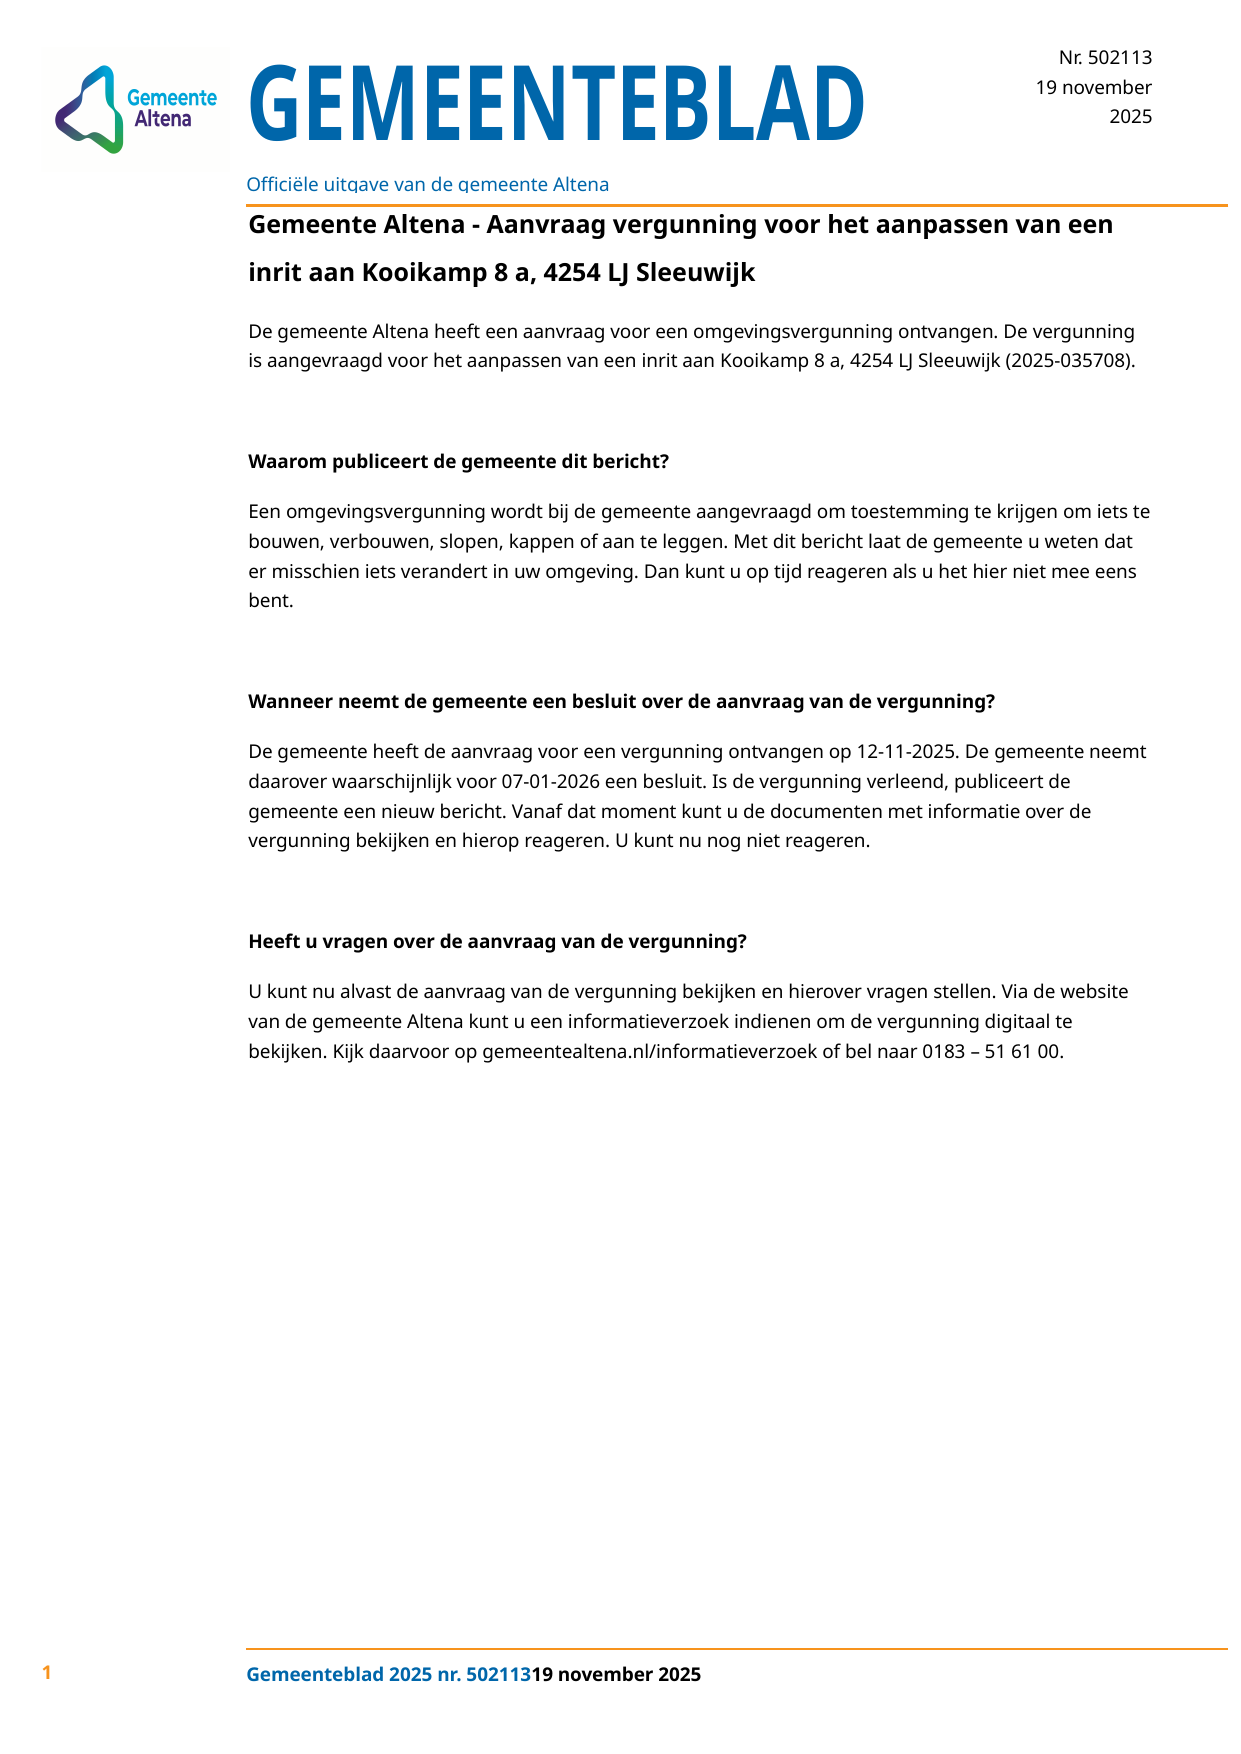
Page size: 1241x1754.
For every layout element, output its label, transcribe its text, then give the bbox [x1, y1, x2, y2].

text Wanneer neemt de gemeente een besluit over de aanvraag van de vergunning? [248, 688, 1152, 714]
text Een omgevingsvergunning wordt bij de gemeente aangevraagd om toestemming te krijgen om iets te bouwen, verbouwen, slopen, kappen of aan te leggen. Met dit bericht laat de gemeente u weten dat er misschien iets verandert in uw omgeving. Dan kunt u op tijd reageren als u het hier niet mee eens bent. [248, 499, 1152, 613]
picture [41, 47, 231, 172]
text Gemeente Altena - Aanvraag vergunning voor het aanpassen van een inrit aan Kooikamp 8 a, 4254 LJ Sleeuwijk [248, 207, 1152, 288]
text De gemeente heeft de aanvraag voor een vergunning ontvangen op 12-11-2025. De gemeente neemt daarover waarschijnlijk voor 07-01-2026 een besluit. Is de vergunning verleend, publiceert de gemeente een nieuw bericht. Vanaf dat moment kunt u de documenten met informatie over de vergunning bekijken en hierop reageren. U kunt nu nog niet reageren. [248, 739, 1152, 853]
text De gemeente Altena heeft een aanvraag voor een omgevingsvergunning ontvangen. De vergunning is aangevraagd voor het aanpassen van een inrit aan Kooikamp 8 a, 4254 LJ Sleeuwijk (2025-035708). [248, 318, 1152, 373]
text Heeft u vragen over de aanvraag van de vergunning? [248, 928, 1152, 954]
text U kunt nu alvast de aanvraag van de vergunning bekijken en hierover vragen stellen. Via de website van de gemeente Altena kunt u een informatieverzoek indienen om de vergunning digitaal te bekijken. Kijk daarvoor op gemeentealtena.nl/informatieverzoek of bel naar 0183 – 51 61 00. [248, 979, 1152, 1064]
text Waarom publiceert de gemeente dit bericht? [248, 448, 1152, 474]
